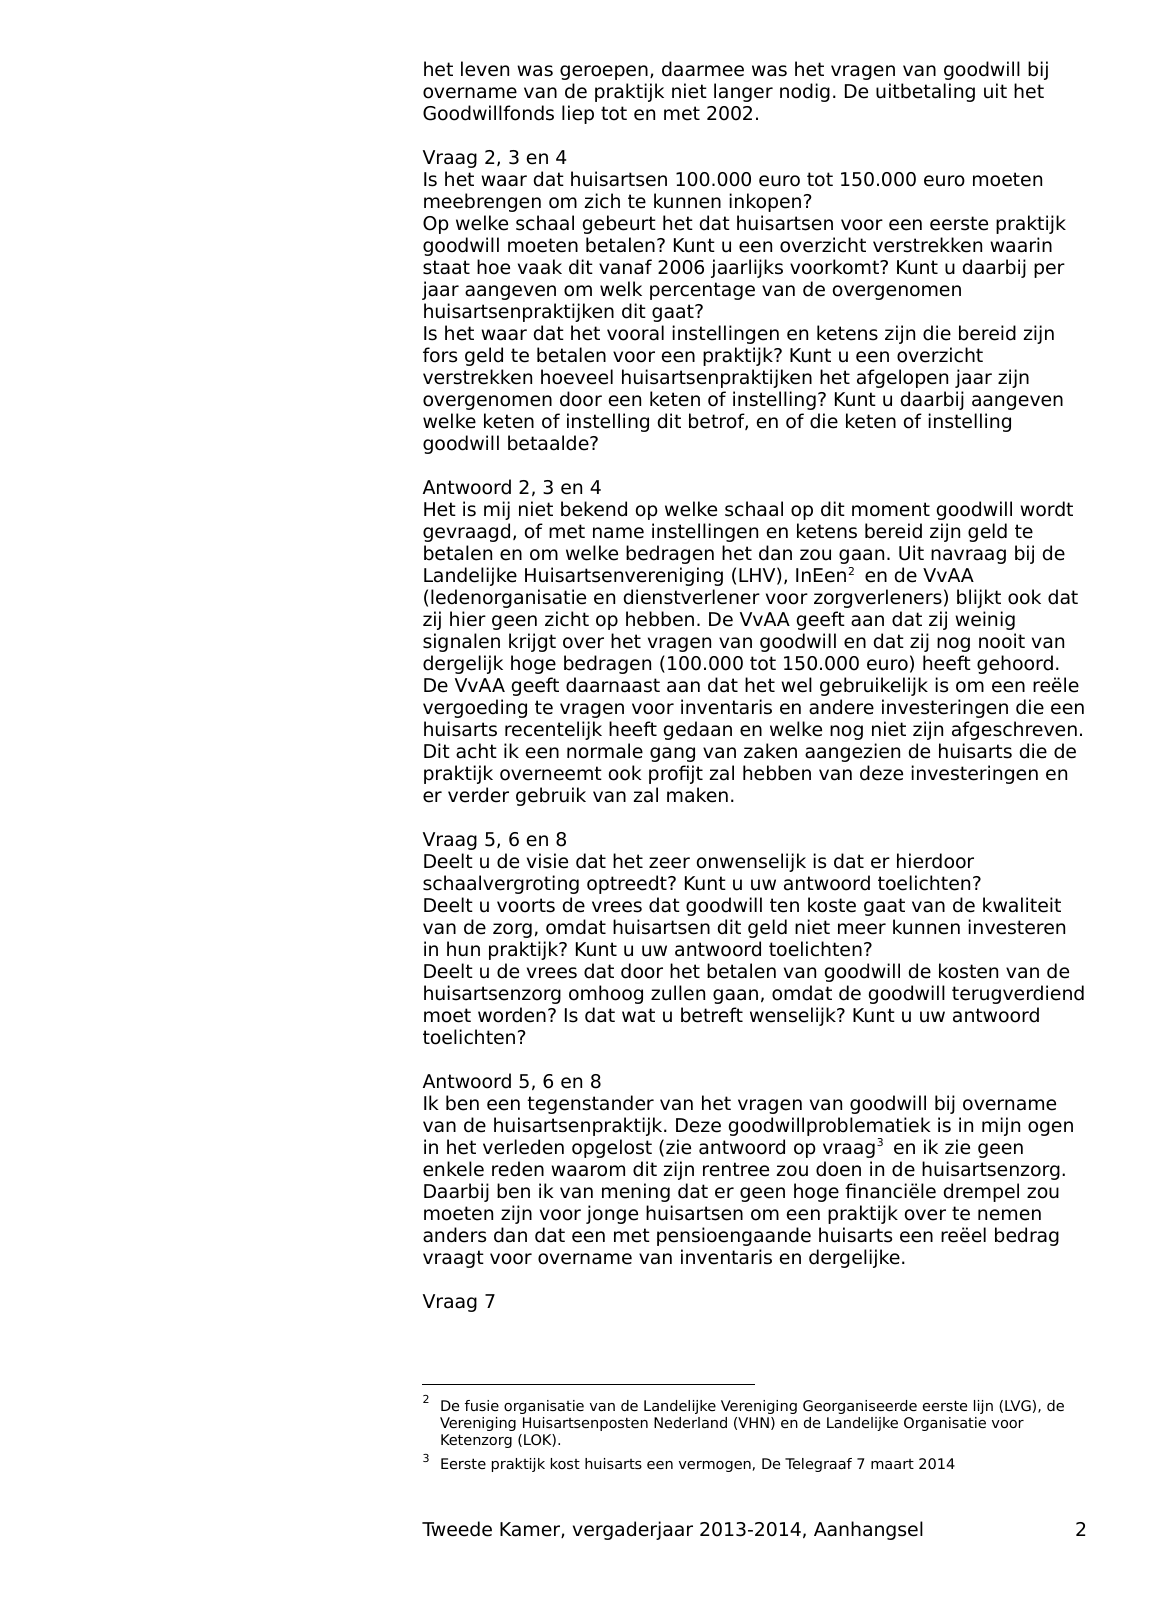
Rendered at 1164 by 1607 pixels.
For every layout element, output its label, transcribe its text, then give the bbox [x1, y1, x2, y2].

text De fusie organisatie van de Landelijke Vereniging Georganiseerde eerste lijn (LVG), de Vereniging Huisartsenposten Nederland (VHN) en de Landelijke Organisatie voor Ketenzorg (LOK). [422, 1393, 1087, 1449]
text Is het waar dat het vooral instellingen en ketens zijn die bereid zijn fors geld te betalen voor een praktijk? Kunt u een overzicht verstrekken hoeveel huisartsenpraktijken het afgelopen jaar zijn overgenomen door een keten of instelling? Kunt u daarbij aangeven welke keten of instelling dit betrof, en of die keten of instelling goodwill betaalde? [422, 323, 1087, 455]
text Deelt u de visie dat het zeer onwenselijk is dat er hierdoor schaalvergroting optreedt? Kunt u uw antwoord toelichten? [422, 851, 1087, 895]
text Antwoord 5, 6 en 8 [422, 1071, 1087, 1093]
text Het is mij niet bekend op welke schaal op dit moment goodwill wordt gevraagd, of met name instellingen en ketens bereid zijn geld te betalen en om welke bedragen het dan zou gaan. Uit navraag bij de Landelijke Huisartsenvereniging (LHV), InEen en de VvAA (ledenorganisatie en dienstverlener voor zorgverleners) blijkt ook dat zij hier geen zicht op hebben. De VvAA geeft aan dat zij weinig signalen krijgt over het vragen van goodwill en dat zij nog nooit van dergelijk hoge bedragen (100.000 tot 150.000 euro) heeft gehoord. De VvAA geeft daarnaast aan dat het wel gebruikelijk is om een reële vergoeding te vragen voor inventaris en andere investeringen die een huisarts recentelijk heeft gedaan en welke nog niet zijn afgeschreven. Dit acht ik een normale gang van zaken aangezien de huisarts die de praktijk overneemt ook profijt zal hebben van deze investeringen en er verder gebruik van zal maken. [422, 499, 1087, 807]
text Vraag 5, 6 en 8 [422, 829, 1087, 851]
text Vraag 7 [422, 1291, 1087, 1313]
text het leven was geroepen, daarmee was het vragen van goodwill bij overname van de praktijk niet langer nodig. De uitbetaling uit het Goodwillfonds liep tot en met 2002. [422, 59, 1087, 125]
text Op welke schaal gebeurt het dat huisartsen voor een eerste praktijk goodwill moeten betalen? Kunt u een overzicht verstrekken waarin staat hoe vaak dit vanaf 2006 jaarlijks voorkomt? Kunt u daarbij per jaar aangeven om welk percentage van de overgenomen huisartsenpraktijken dit gaat? [422, 213, 1087, 323]
text Deelt u de vrees dat door het betalen van goodwill de kosten van de huisartsenzorg omhoog zullen gaan, omdat de goodwill terugverdiend moet worden? Is dat wat u betreft wenselijk? Kunt u uw antwoord toelichten? [422, 961, 1087, 1049]
text Deelt u voorts de vrees dat goodwill ten koste gaat van de kwaliteit van de zorg, omdat huisartsen dit geld niet meer kunnen investeren in hun praktijk? Kunt u uw antwoord toelichten? [422, 895, 1087, 961]
text Eerste praktijk kost huisarts een vermogen, De Telegraaf 7 maart 2014 [422, 1452, 1087, 1474]
text Vraag 2, 3 en 4 [422, 147, 1087, 169]
text Is het waar dat huisartsen 100.000 euro tot 150.000 euro moeten meebrengen om zich te kunnen inkopen? [422, 169, 1087, 213]
text Antwoord 2, 3 en 4 [422, 477, 1087, 499]
text Ik ben een tegenstander van het vragen van goodwill bij overname van de huisartsenpraktijk. Deze goodwillproblematiek is in mijn ogen in het verleden opgelost (zie antwoord op vraag en ik zie geen enkele reden waarom dit zijn rentree zou doen in de huisartsenzorg. Daarbij ben ik van mening dat er geen hoge financiële drempel zou moeten zijn voor jonge huisartsen om een praktijk over te nemen anders dan dat een met pensioengaande huisarts een reëel bedrag vraagt voor overname van inventaris en dergelijke. [422, 1093, 1087, 1269]
